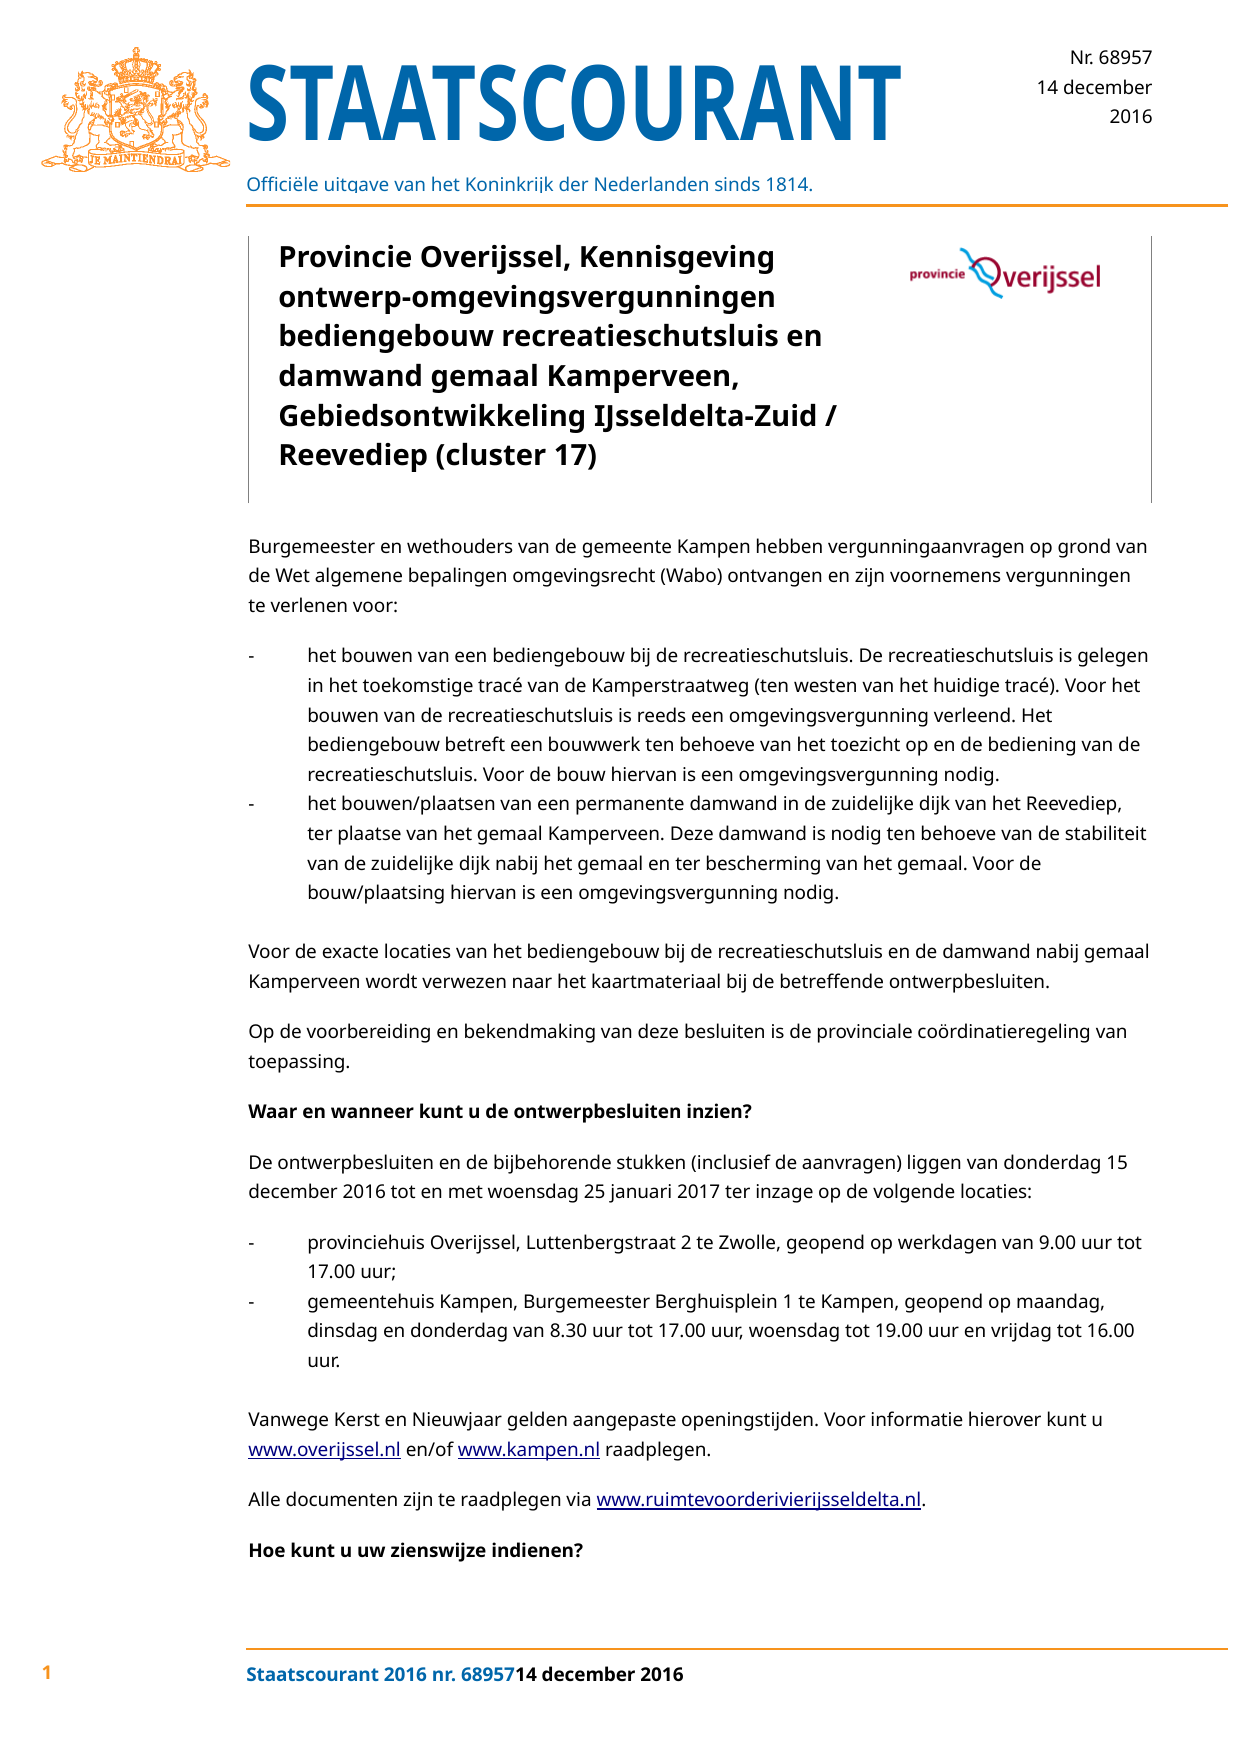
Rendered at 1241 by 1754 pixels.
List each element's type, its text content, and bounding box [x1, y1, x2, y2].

text Vanwege Kerst en Nieuwjaar gelden aangepaste openingstijden. Voor informatie hierover kunt u www.overijssel.nl en/of www.kampen.nl raadplegen. [248, 1406, 1152, 1462]
text Hoe kunt u uw zienswijze indienen? [248, 1537, 1152, 1562]
text Voor de exacte locaties van het bediengebouw bij de recreatieschutsluis en de damwand nabij gemaal Kamperveen wordt verwezen naar het kaartmateriaal bij de betreffende ontwerpbesluiten. [248, 938, 1152, 994]
text De ontwerpbesluiten en de bijbehorende stukken (inclusief de aanvragen) liggen van donderdag 15 december 2016 tot en met woensdag 25 januari 2017 ter inzage op de volgende locaties: [248, 1149, 1152, 1204]
table_header Provincie Overijssel, Kennisgeving ontwerp-omgevingsvergunningen bediengebouw recreatieschutsluis en damwand gemaal Kamperveen, Gebiedsontwikkeling IJsseldelta-Zuid / Reevediep (cluster 17) [249, 236, 850, 503]
text Alle documenten zijn te raadplegen via www.ruimtevoorderivierijsseldelta.nl. [248, 1486, 1152, 1512]
list het bouwen van een bediengebouw bij de recreatieschutsluis. De recreatieschutsluis is gelegen in het toekomstige tracé van de Kamperstraatweg (ten westen van het huidige tracé). Voor het bouwen van de recreatieschutsluis is reeds een omgevingsvergunning verleend. Het bediengebouw betreft een bouwwerk ten behoeve van het toezicht op en de bediening van de recreatieschutsluis. Voor de bouw hiervan is een omgevingsvergunning nodig. [248, 643, 1152, 787]
list het bouwen/plaatsen van een permanente damwand in de zuidelijke dijk van het Reevediep, ter plaatse van het gemaal Kamperveen. Deze damwand is nodig ten behoeve van de stabiliteit van de zuidelijke dijk nabij het gemaal en ter bescherming van het gemaal. Voor de bouw/plaatsing hiervan is een omgevingsvergunning nodig. [248, 791, 1152, 905]
text Op de voorbereiding en bekendmaking van deze besluiten is de provinciale coördinatieregeling van toepassing. [248, 1018, 1152, 1074]
list provinciehuis Overijssel, Luttenbergstraat 2 te Zwolle, geopend op werkdagen van 9.00 uur tot 17.00 uur; [248, 1229, 1152, 1284]
picture [41, 47, 231, 172]
text Waar en wanneer kunt u de ontwerpbesluiten inzien? [248, 1098, 1152, 1124]
text Burgemeester en wethouders van de gemeente Kampen hebben vergunningaanvragen op grond van de Wet algemene bepalingen omgevingsrecht (Wabo) ontvangen en zijn voornemens vergunningen te verlenen voor: [248, 533, 1152, 618]
list gemeentehuis Kampen, Burgemeester Berghuisplein 1 te Kampen, geopend op maandag, dinsdag en donderdag van 8.30 uur tot 17.00 uur, woensdag tot 19.00 uur en vrijdag tot 16.00 uur. [248, 1288, 1152, 1373]
table_header [850, 236, 1151, 503]
picture [882, 236, 1119, 314]
